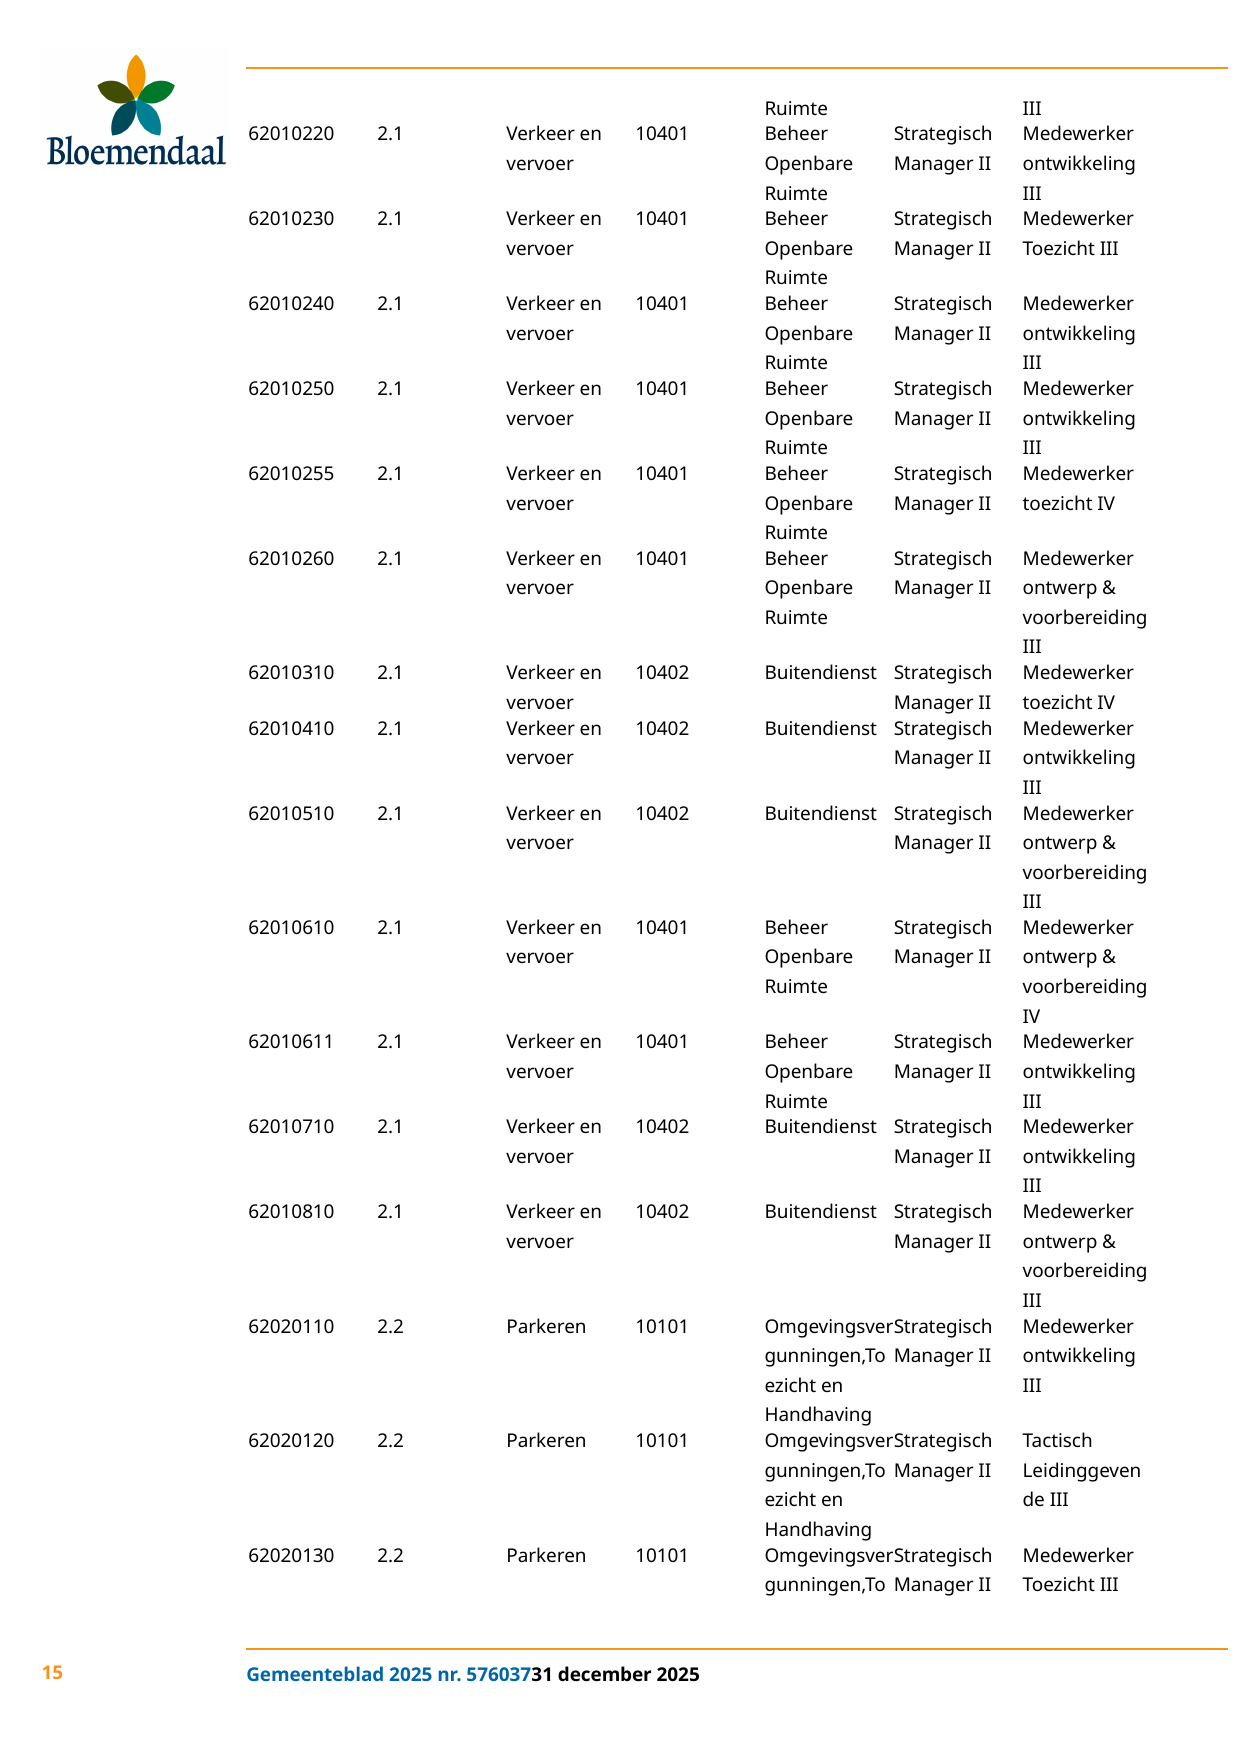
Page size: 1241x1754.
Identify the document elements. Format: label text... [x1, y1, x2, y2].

table_cell Beheer Openbare Ruimte [764, 121, 893, 205]
table_cell 10101 [635, 1542, 764, 1597]
table_cell 2.1 [377, 375, 506, 460]
table_cell 62020110 [248, 1313, 377, 1427]
table_cell Beheer Openbare Ruimte [764, 914, 893, 1029]
table_cell 62010810 [248, 1199, 377, 1313]
table_cell Verkeer en vervoer [506, 375, 635, 460]
table_cell 2.1 [377, 121, 506, 205]
table_cell 2.2 [377, 1428, 506, 1542]
table_cell 10402 [635, 1199, 764, 1313]
table_cell Beheer Openbare Ruimte [764, 205, 893, 290]
table_cell 2.1 [377, 800, 506, 914]
table_cell 62010220 [248, 121, 377, 205]
table_cell 10401 [635, 545, 764, 659]
table_cell Medewerker ontwikkeling III [1023, 1029, 1152, 1113]
table_cell 10101 [635, 1428, 764, 1542]
table_cell Medewerker ontwikkeling III [1023, 290, 1152, 375]
table_cell III [1023, 95, 1152, 121]
table_cell 62020130 [248, 1542, 377, 1597]
table_cell Medewerker ontwikkeling III [1023, 375, 1152, 460]
table_cell Omgevingsvergunningen,Toezicht en Handhaving [764, 1428, 893, 1542]
table_cell 2.1 [377, 660, 506, 715]
table_cell Strategisch Manager II [894, 660, 1022, 715]
table_cell 62010255 [248, 460, 377, 545]
table_cell Omgevingsvergunningen,Toezicht en Handhaving [764, 1313, 893, 1427]
table_cell Verkeer en vervoer [506, 914, 635, 1029]
table_cell Strategisch Manager II [894, 545, 1022, 659]
table_cell 10402 [635, 1114, 764, 1198]
table_cell 2.1 [377, 290, 506, 375]
table_cell Verkeer en vervoer [506, 800, 635, 914]
table_cell Omgevingsvergunningen,To [764, 1542, 893, 1597]
table_cell Strategisch Manager II [894, 205, 1022, 290]
table_cell Medewerker ontwerp & voorbereiding IV [1023, 914, 1152, 1029]
table_cell 62010230 [248, 205, 377, 290]
table_cell [635, 95, 764, 121]
table_cell Tactisch Leidinggevende III [1023, 1428, 1152, 1542]
table_cell Verkeer en vervoer [506, 1199, 635, 1313]
table_cell Strategisch Manager II [894, 1029, 1022, 1113]
table_cell Buitendienst [764, 660, 893, 715]
table_cell Verkeer en vervoer [506, 460, 635, 545]
table_cell 2.1 [377, 460, 506, 545]
table_cell 2.1 [377, 715, 506, 800]
table_cell [377, 95, 506, 121]
table_cell Beheer Openbare Ruimte [764, 1029, 893, 1113]
table_cell 62010250 [248, 375, 377, 460]
table_cell 10401 [635, 205, 764, 290]
table_cell Strategisch Manager II [894, 715, 1022, 800]
table_cell Medewerker ontwerp & voorbereiding III [1023, 1199, 1152, 1313]
table_cell Strategisch Manager II [894, 1428, 1022, 1542]
table_cell Verkeer en vervoer [506, 660, 635, 715]
table_cell 10401 [635, 290, 764, 375]
table_cell Verkeer en vervoer [506, 205, 635, 290]
table_cell Strategisch Manager II [894, 800, 1022, 914]
table_cell Medewerker Toezicht III [1023, 1542, 1152, 1597]
table_cell Medewerker ontwerp & voorbereiding III [1023, 800, 1152, 914]
table_cell 10401 [635, 1029, 764, 1113]
table_cell Buitendienst [764, 1199, 893, 1313]
table_cell 10402 [635, 715, 764, 800]
table_cell 62020120 [248, 1428, 377, 1542]
table_cell Buitendienst [764, 800, 893, 914]
table_cell Verkeer en vervoer [506, 715, 635, 800]
table_cell Strategisch Manager II [894, 121, 1022, 205]
table_cell [506, 95, 635, 121]
table_cell 62010410 [248, 715, 377, 800]
table_cell 62010310 [248, 660, 377, 715]
table_cell Verkeer en vervoer [506, 1114, 635, 1198]
table_cell 10401 [635, 914, 764, 1029]
table_cell Parkeren [506, 1542, 635, 1597]
table_cell 62010240 [248, 290, 377, 375]
table_cell Verkeer en vervoer [506, 1029, 635, 1113]
table_cell 10401 [635, 375, 764, 460]
table_cell 2.2 [377, 1313, 506, 1427]
table_cell 10402 [635, 800, 764, 914]
table_cell 62010611 [248, 1029, 377, 1113]
table_cell Ruimte [764, 95, 893, 121]
table_cell Strategisch Manager II [894, 1199, 1022, 1313]
table_cell Strategisch Manager II [894, 1313, 1022, 1427]
table_cell Verkeer en vervoer [506, 121, 635, 205]
table_cell Strategisch Manager II [894, 375, 1022, 460]
table_cell 62010260 [248, 545, 377, 659]
table_cell 2.1 [377, 1114, 506, 1198]
table_cell Strategisch Manager II [894, 1542, 1022, 1597]
table_cell Parkeren [506, 1428, 635, 1542]
table_cell Medewerker ontwikkeling III [1023, 1114, 1152, 1198]
table_cell 2.1 [377, 1029, 506, 1113]
table_cell 10101 [635, 1313, 764, 1427]
table_cell Buitendienst [764, 1114, 893, 1198]
table_cell Medewerker ontwerp & voorbereiding III [1023, 545, 1152, 659]
table_cell Medewerker ontwikkeling III [1023, 1313, 1152, 1427]
table_cell 10401 [635, 460, 764, 545]
table_cell Beheer Openbare Ruimte [764, 290, 893, 375]
table_cell 2.2 [377, 1542, 506, 1597]
table_cell Verkeer en vervoer [506, 290, 635, 375]
table_cell Strategisch Manager II [894, 290, 1022, 375]
table_cell Strategisch Manager II [894, 460, 1022, 545]
table_cell Beheer Openbare Ruimte [764, 375, 893, 460]
table_cell Medewerker toezicht IV [1023, 460, 1152, 545]
table_cell Medewerker ontwikkeling III [1023, 121, 1152, 205]
table_cell 62010510 [248, 800, 377, 914]
table_cell Beheer Openbare Ruimte [764, 545, 893, 659]
table_cell 2.1 [377, 545, 506, 659]
table_cell Beheer Openbare Ruimte [764, 460, 893, 545]
table_cell 2.1 [377, 205, 506, 290]
table_cell Parkeren [506, 1313, 635, 1427]
table_cell [894, 95, 1022, 121]
table_cell 10401 [635, 121, 764, 205]
table_cell Verkeer en vervoer [506, 545, 635, 659]
table_cell Medewerker ontwikkeling III [1023, 715, 1152, 800]
table_cell 2.1 [377, 1199, 506, 1313]
table_cell 10402 [635, 660, 764, 715]
table_cell Strategisch Manager II [894, 1114, 1022, 1198]
table_cell Buitendienst [764, 715, 893, 800]
table_cell [248, 95, 377, 121]
table_cell 2.1 [377, 914, 506, 1029]
table_cell 62010710 [248, 1114, 377, 1198]
table_cell Medewerker Toezicht III [1023, 205, 1152, 290]
table_cell Medewerker toezicht IV [1023, 660, 1152, 715]
picture [41, 47, 231, 172]
table_cell 62010610 [248, 914, 377, 1029]
table_cell Strategisch Manager II [894, 914, 1022, 1029]
